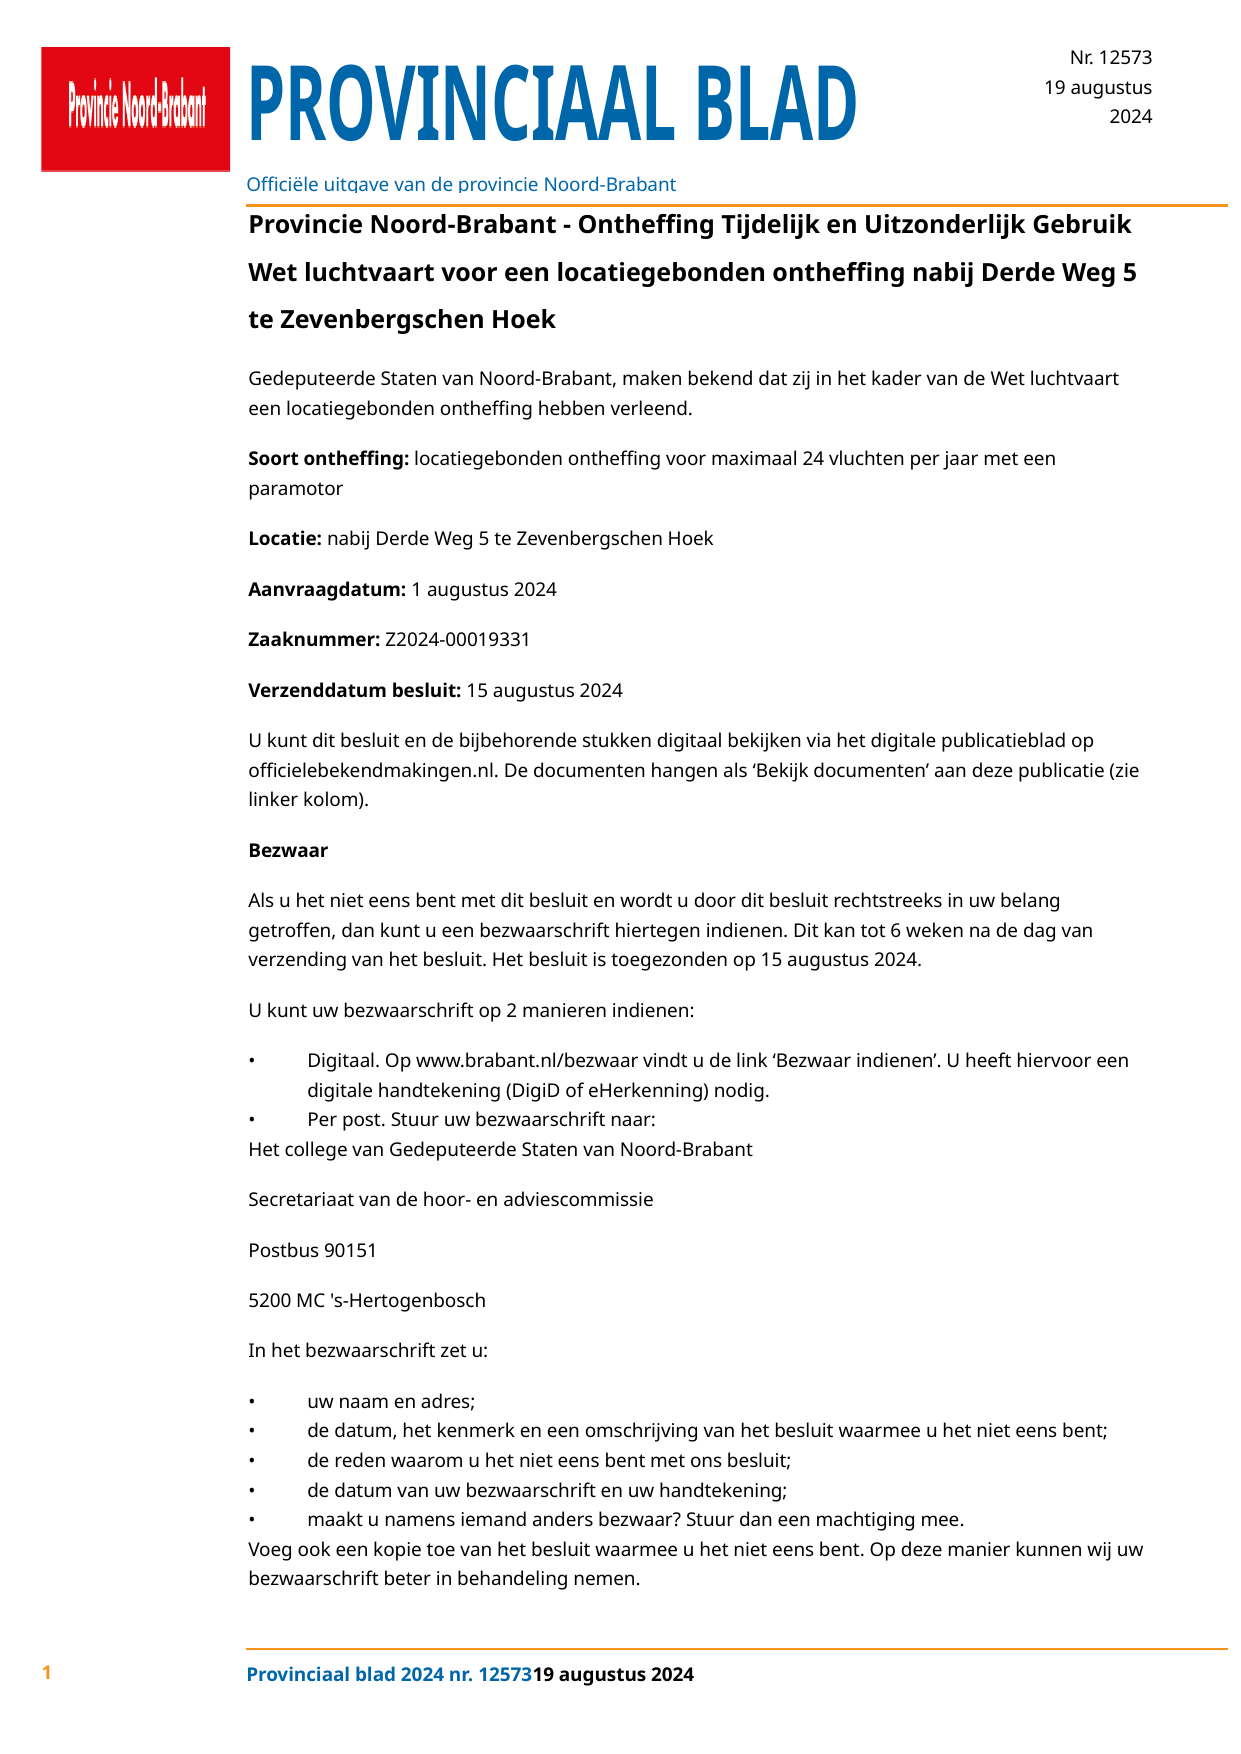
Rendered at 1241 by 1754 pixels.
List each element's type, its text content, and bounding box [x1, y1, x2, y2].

list de reden waarom u het niet eens bent met ons besluit; [248, 1447, 1152, 1473]
text Locatie: nabij Derde Weg 5 te Zevenbergschen Hoek [248, 526, 1152, 551]
text Aanvraagdatum: 1 augustus 2024 [248, 576, 1152, 602]
text Soort ontheffing: locatiegebonden ontheffing voor maximaal 24 vluchten per jaar met een paramotor [248, 446, 1152, 501]
text U kunt dit besluit en de bijbehorende stukken digitaal bekijken via het digitale publicatieblad op officielebekendmakingen.nl. De documenten hangen als ‘Bekijk documenten’ aan deze publicatie (zie linker kolom). [248, 727, 1152, 812]
list de datum van uw bezwaarschrift en uw handtekening; [248, 1477, 1152, 1502]
text In het bezwaarschrift zet u: [248, 1338, 1152, 1363]
text Verzenddatum besluit: 15 augustus 2024 [248, 677, 1152, 702]
text Gedeputeerde Staten van Noord-Brabant, maken bekend dat zij in het kader van de Wet luchtvaart een locatiegebonden ontheffing hebben verleend. [248, 366, 1152, 421]
text 5200 MC 's‑Hertogenbosch [248, 1287, 1152, 1313]
text Het college van Gedeputeerde Staten van Noord-Brabant [248, 1136, 1152, 1162]
text Postbus 90151 [248, 1237, 1152, 1262]
text Voeg ook een kopie toe van het besluit waarmee u het niet eens bent. Op deze manier kunnen wij uw bezwaarschrift beter in behandeling nemen. [248, 1536, 1152, 1591]
text Zaaknummer: Z2024-00019331 [248, 626, 1152, 652]
text Secretariaat van de hoor- en adviescommissie [248, 1186, 1152, 1212]
list maakt u namens iemand anders bezwaar? Stuur dan een machtiging mee. [248, 1506, 1152, 1532]
text Als u het niet eens bent met dit besluit en wordt u door dit besluit rechtstreeks in uw belang getroffen, dan kunt u een bezwaarschrift hiertegen indienen. Dit kan tot 6 weken na de dag van verzending van het besluit. Het besluit is toegezonden op 15 augustus 2024. [248, 887, 1152, 972]
picture [41, 47, 231, 172]
text Provincie Noord-Brabant - Ontheffing Tijdelijk en Uitzonderlijk Gebruik Wet luchtvaart voor een locatiegebonden ontheffing nabij Derde Weg 5 te Zevenbergschen Hoek [248, 207, 1152, 336]
text U kunt uw bezwaarschrift op 2 manieren indienen: [248, 997, 1152, 1022]
list Digitaal. Op www.brabant.nl/bezwaar vindt u de link ‘Bezwaar indienen’. U heeft hiervoor een digitale handtekening (DigiD of eHerkenning) nodig. [248, 1047, 1152, 1102]
list de datum, het kenmerk en een omschrijving van het besluit waarmee u het niet eens bent; [248, 1418, 1152, 1443]
text Bezwaar [248, 837, 1152, 862]
list uw naam en adres; [248, 1388, 1152, 1414]
list Per post. Stuur uw bezwaarschrift naar: [248, 1106, 1152, 1132]
